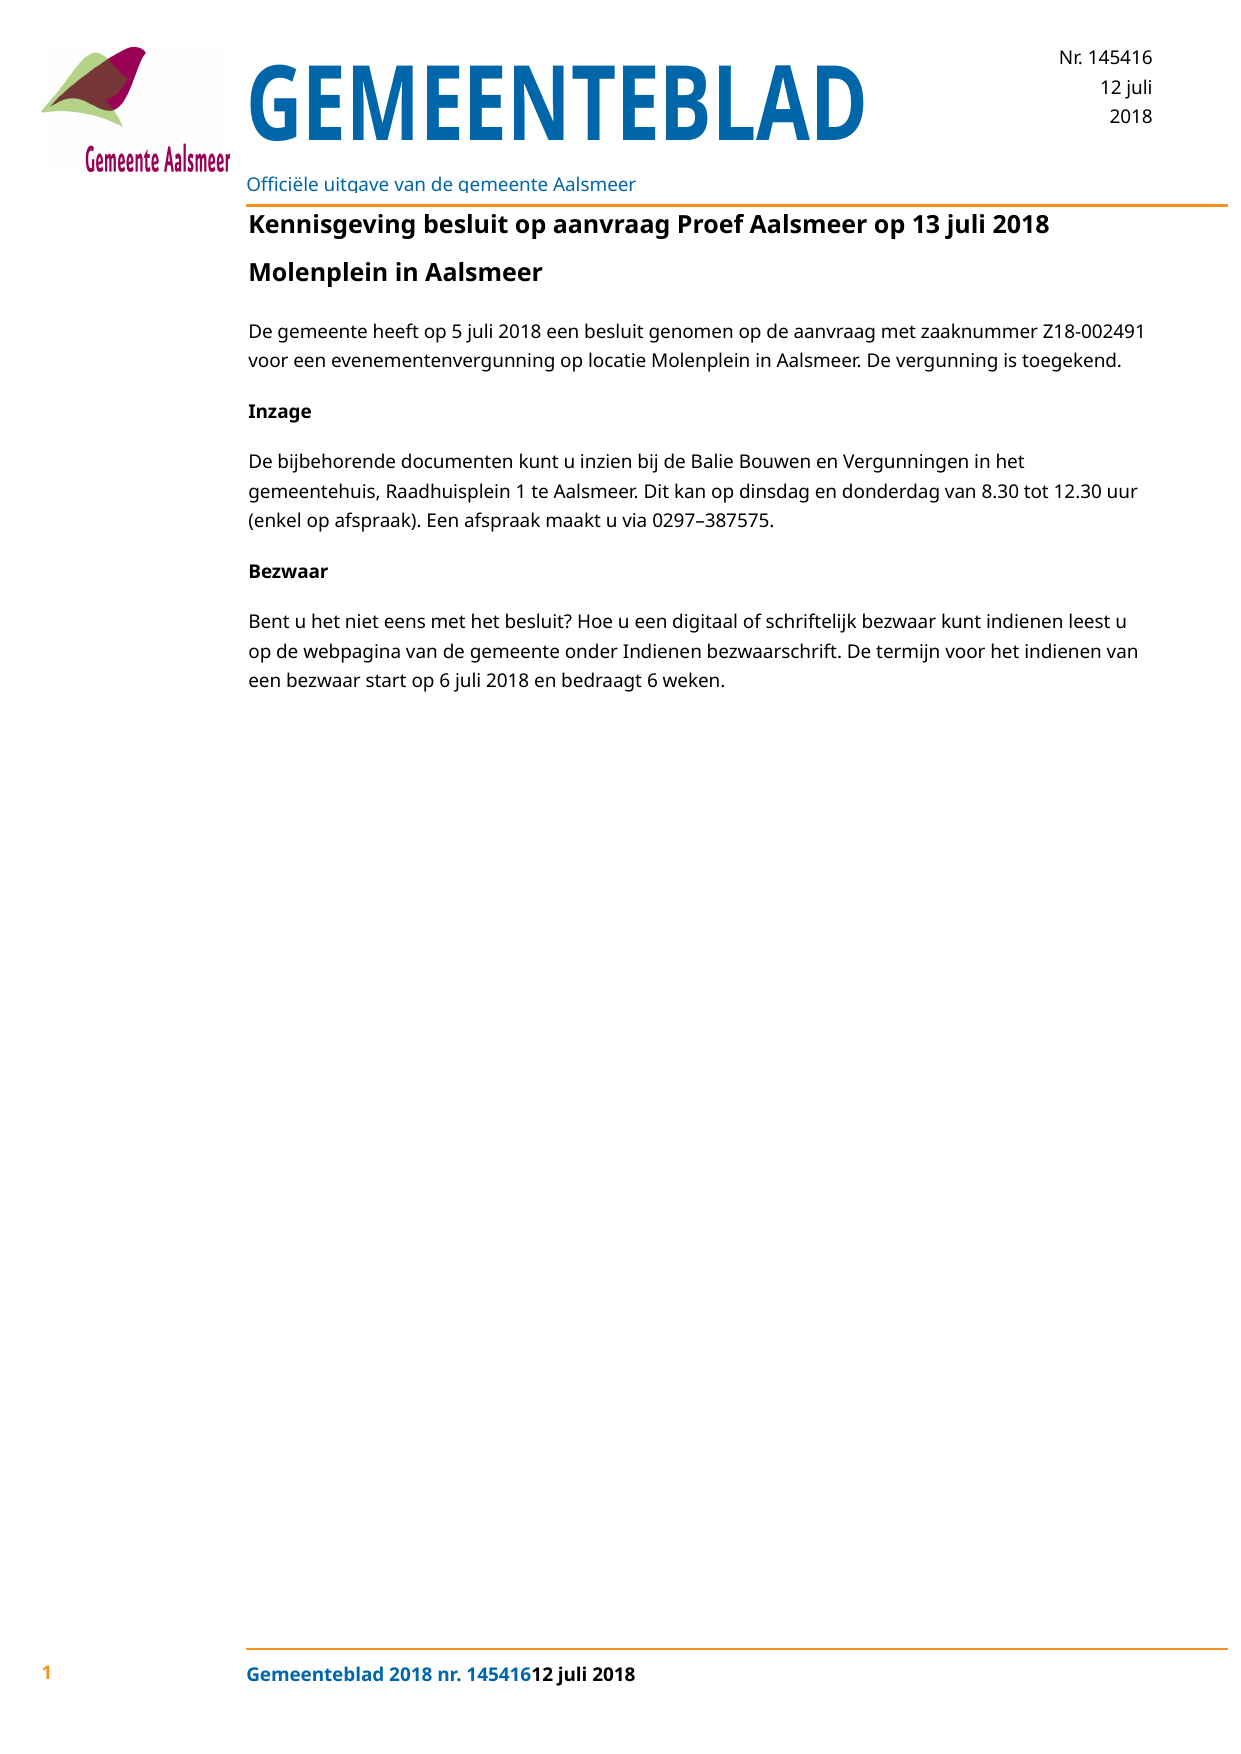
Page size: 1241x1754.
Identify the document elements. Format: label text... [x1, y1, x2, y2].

text De gemeente heeft op 5 juli 2018 een besluit genomen op de aanvraag met zaaknummer Z18-002491 voor een evenementenvergunning op locatie Molenplein in Aalsmeer. De vergunning is toegekend. [248, 318, 1152, 373]
picture [41, 47, 231, 172]
text Bezwaar [248, 558, 1152, 584]
text Bent u het niet eens met het besluit? Hoe u een digitaal of schriftelijk bezwaar kunt indienen leest u op de webpagina van de gemeente onder Indienen bezwaarschrift. De termijn voor het indienen van een bezwaar start op 6 juli 2018 en bedraagt 6 weken. [248, 608, 1152, 693]
text Inzage [248, 398, 1152, 424]
text Kennisgeving besluit op aanvraag Proef Aalsmeer op 13 juli 2018 Molenplein in Aalsmeer [248, 207, 1152, 288]
text De bijbehorende documenten kunt u inzien bij de Balie Bouwen en Vergunningen in het gemeentehuis, Raadhuisplein 1 te Aalsmeer. Dit kan op dinsdag en donderdag van 8.30 tot 12.30 uur (enkel op afspraak). Een afspraak maakt u via 0297–387575. [248, 448, 1152, 533]
